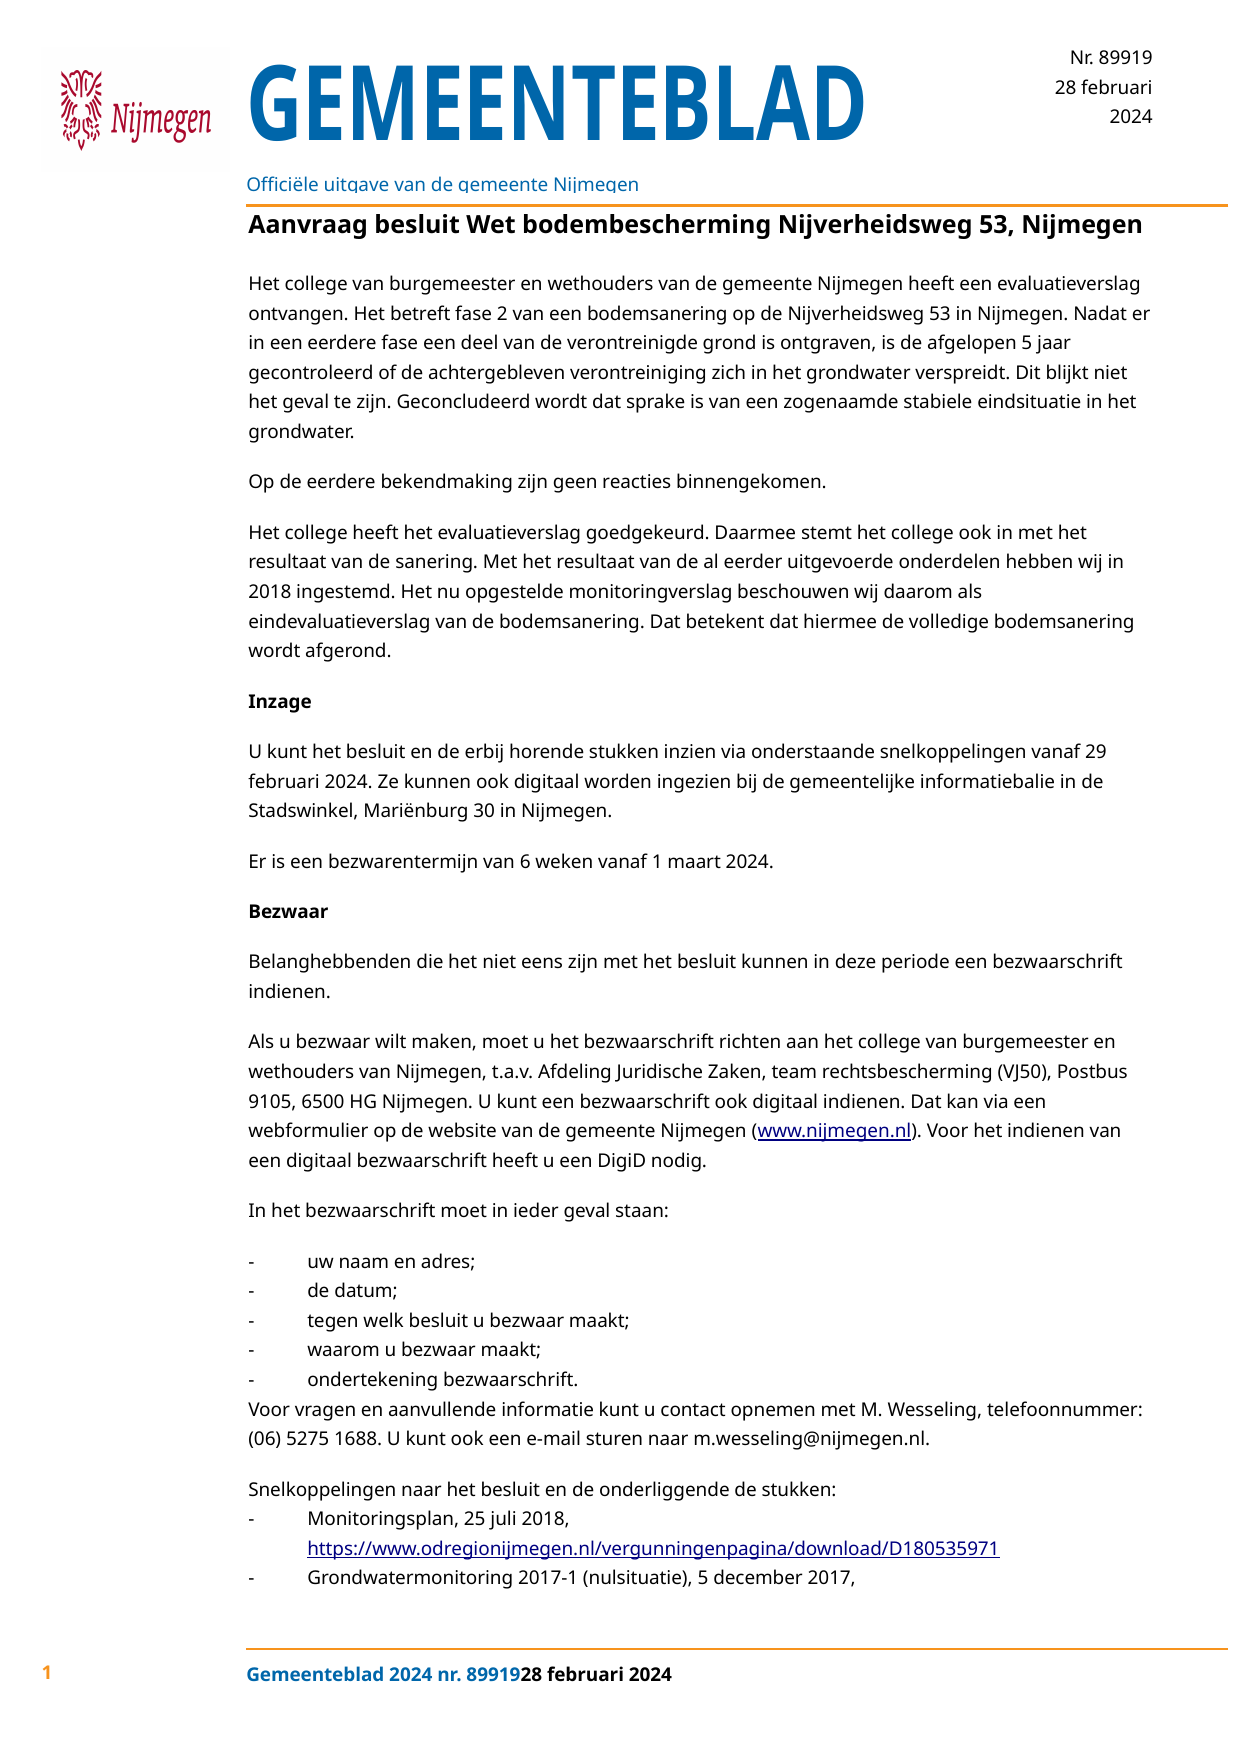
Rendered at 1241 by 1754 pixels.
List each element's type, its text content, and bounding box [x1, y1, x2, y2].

text Er is een bezwarentermijn van 6 weken vanaf 1 maart 2024. [248, 848, 1152, 873]
text Het college heeft het evaluatieverslag goedgekeurd. Daarmee stemt het college ook in met het resultaat van de sanering. Met het resultaat van de al eerder uitgevoerde onderdelen hebben wij in 2018 ingestemd. Het nu opgestelde monitoringverslag beschouwen wij daarom als eindevaluatieverslag van de bodemsanering. Dat betekent dat hiermee de volledige bodemsanering wordt afgerond. [248, 519, 1152, 663]
text Voor vragen en aanvullende informatie kunt u contact opnemen met M. Wesseling, telefoonnummer: (06) 5275 1688. U kunt ook een e-mail sturen naar m.wesseling@nijmegen.nl. [248, 1396, 1152, 1451]
text Als u bezwaar wilt maken, moet u het bezwaarschrift richten aan het college van burgemeester en wethouders van Nijmegen, t.a.v. Afdeling Juridische Zaken, team rechtsbescherming (VJ50), Postbus 9105, 6500 HG Nijmegen. U kunt een bezwaarschrift ook digitaal indienen. Dat kan via een webformulier op de website van de gemeente Nijmegen (www.nijmegen.nl). Voor het indienen van een digitaal bezwaarschrift heeft u een DigiD nodig. [248, 1029, 1152, 1173]
text U kunt het besluit en de erbij horende stukken inzien via onderstaande snelkoppelingen vanaf 29 februari 2024. Ze kunnen ook digitaal worden ingezien bij de gemeentelijke informatiebalie in de Stadswinkel, Mariënburg 30 in Nijmegen. [248, 738, 1152, 823]
list tegen welk besluit u bezwaar maakt; [248, 1307, 1152, 1333]
list waarom u bezwaar maakt; [248, 1337, 1152, 1362]
text Op de eerdere bekendmaking zijn geen reacties binnengekomen. [248, 469, 1152, 494]
text Inzage [248, 688, 1152, 713]
list ondertekening bezwaarschrift. [248, 1366, 1152, 1392]
list de datum; [248, 1277, 1152, 1303]
text Bezwaar [248, 898, 1152, 924]
picture [41, 47, 231, 172]
text Snelkoppelingen naar het besluit en de onderliggende de stukken: [248, 1476, 1152, 1501]
list Monitoringsplan, 25 juli 2018, https://www.odregionijmegen.nl/vergunningenpagina/download/D180535971 [248, 1505, 1152, 1561]
text Het college van burgemeester en wethouders van de gemeente Nijmegen heeft een evaluatieverslag ontvangen. Het betreft fase 2 van een bodemsanering op de Nijverheidsweg 53 in Nijmegen. Nadat er in een eerdere fase een deel van de verontreinigde grond is ontgraven, is de afgelopen 5 jaar gecontroleerd of de achtergebleven verontreiniging zich in het grondwater verspreidt. Dit blijkt niet het geval te zijn. Geconcludeerd wordt dat sprake is van een zogenaamde stabiele eindsituatie in het grondwater. [248, 270, 1152, 444]
list Grondwatermonitoring 2017-1 (nulsituatie), 5 december 2017, [248, 1564, 1152, 1590]
text Belanghebbenden die het niet eens zijn met het besluit kunnen in deze periode een bezwaarschrift indienen. [248, 949, 1152, 1004]
text Aanvraag besluit Wet bodembescherming Nijverheidsweg 53, Nijmegen [248, 207, 1152, 241]
list uw naam en adres; [248, 1248, 1152, 1273]
text In het bezwaarschrift moet in ieder geval staan: [248, 1197, 1152, 1223]
